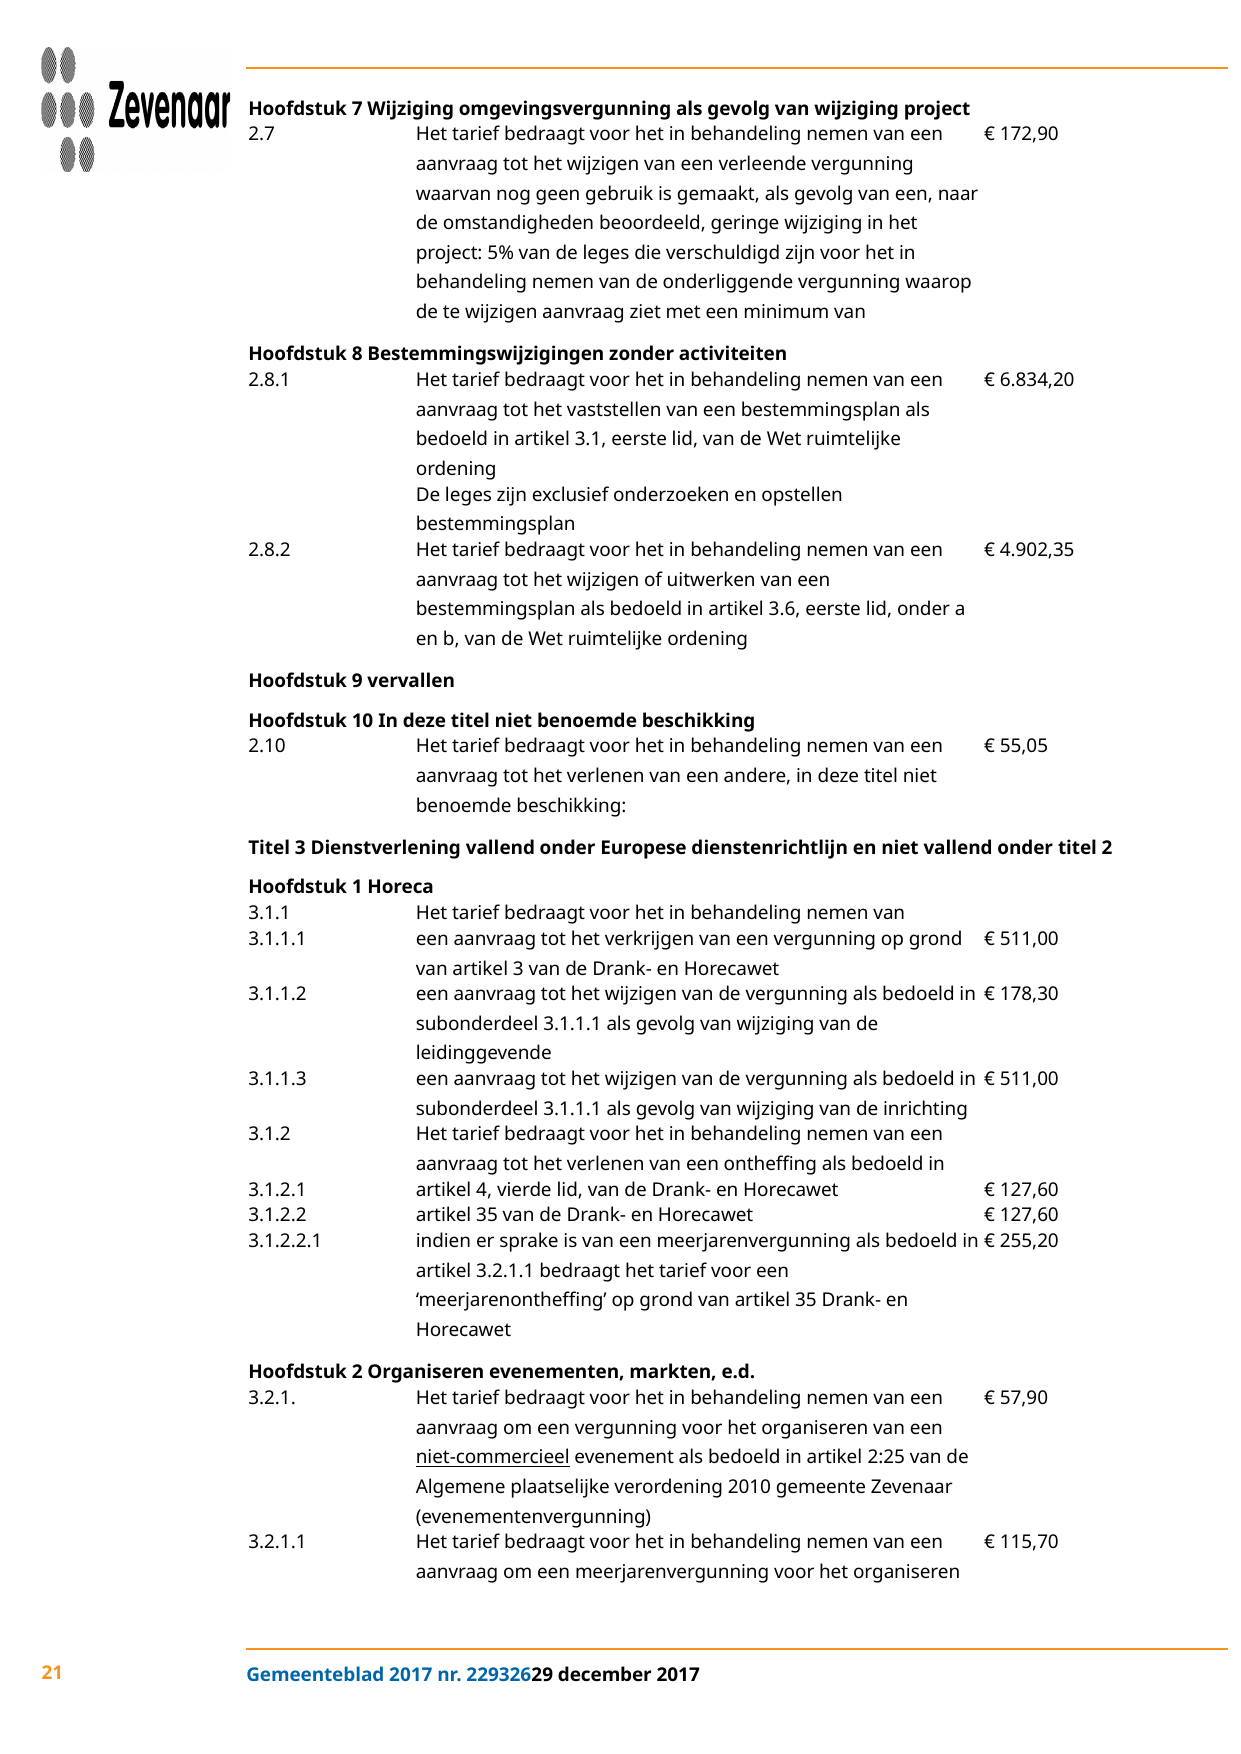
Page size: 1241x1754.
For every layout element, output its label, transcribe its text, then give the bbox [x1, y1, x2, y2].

table_header 2.8.1 [248, 366, 416, 481]
table_header € 57,90 [984, 1385, 1152, 1528]
text Hoofdstuk 2 Organiseren evenementen, markten, e.d. [248, 1359, 1152, 1384]
text Hoofdstuk 8 Bestemmingswijzigingen zonder activiteiten [248, 341, 1152, 366]
table_header 3.2.1. [248, 1385, 416, 1528]
table_header [984, 899, 1152, 925]
table_header 2.10 [248, 733, 416, 817]
table_header € 172,90 [984, 121, 1152, 324]
table_cell € 511,00 [984, 1065, 1152, 1121]
table_cell [248, 481, 416, 536]
text Hoofdstuk 1 Horeca [248, 873, 1152, 899]
text Hoofdstuk 10 In deze titel niet benoemde beschikking [248, 707, 1152, 732]
table_header 2.7 [248, 121, 416, 324]
table_cell € 127,60 [984, 1202, 1152, 1227]
table_header € 55,05 [984, 733, 1152, 817]
table_cell artikel 4, vierde lid, van de Drank- en Horecawet [416, 1176, 984, 1202]
table_cell indien er sprake is van een meerjarenvergunning als bedoeld in artikel 3.2.1.1 bedraagt het tarief voor een ‘meerjarenontheffing’ op grond van artikel 35 Drank- en Horecawet [416, 1228, 984, 1342]
table_cell 3.1.2.2 [248, 1202, 416, 1227]
table_cell [984, 481, 1152, 536]
table_cell Het tarief bedraagt voor het in behandeling nemen van een aanvraag tot het wijzigen of uitwerken van een bestemmingsplan als bedoeld in artikel 3.6, eerste lid, onder a en b, van de Wet ruimtelijke ordening [416, 536, 984, 651]
table_cell 3.1.2 [248, 1121, 416, 1176]
table_cell 2.8.2 [248, 536, 416, 651]
table_cell 3.1.1.2 [248, 980, 416, 1065]
table_cell [984, 1121, 1152, 1176]
text Hoofdstuk 9 vervallen [248, 667, 1152, 693]
table_header Het tarief bedraagt voor het in behandeling nemen van [416, 899, 984, 925]
table_cell De leges zijn exclusief onderzoeken en opstellen bestemmingsplan [416, 481, 984, 536]
table_header Het tarief bedraagt voor het in behandeling nemen van een aanvraag tot het verlenen van een andere, in deze titel niet benoemde beschikking: [416, 733, 984, 817]
table_cell € 255,20 [984, 1228, 1152, 1342]
table_cell € 511,00 [984, 925, 1152, 980]
table_cell een aanvraag tot het wijzigen van de vergunning als bedoeld in subonderdeel 3.1.1.1 als gevolg van wijziging van de inrichting [416, 1065, 984, 1121]
table_header Het tarief bedraagt voor het in behandeling nemen van een aanvraag tot het wijzigen van een verleende vergunning waarvan nog geen gebruik is gemaakt, als gevolg van een, naar de omstandigheden beoordeeld, geringe wijziging in het project: 5% van de leges die verschuldigd zijn voor het in behandeling nemen van de onderliggende vergunning waarop de te wijzigen aanvraag ziet met een minimum van [416, 121, 984, 324]
table_cell € 127,60 [984, 1176, 1152, 1202]
table_cell 3.1.1.3 [248, 1065, 416, 1121]
table_cell € 4.902,35 [984, 536, 1152, 651]
table_cell een aanvraag tot het verkrijgen van een vergunning op grond van artikel 3 van de Drank- en Horecawet [416, 925, 984, 980]
picture [41, 47, 231, 172]
table_header Het tarief bedraagt voor het in behandeling nemen van een aanvraag tot het vaststellen van een bestemmingsplan als bedoeld in artikel 3.1, eerste lid, van de Wet ruimtelijke ordening [416, 366, 984, 481]
table_cell 3.1.2.1 [248, 1176, 416, 1202]
table_cell een aanvraag tot het wijzigen van de vergunning als bedoeld in subonderdeel 3.1.1.1 als gevolg van wijziging van de leidinggevende [416, 980, 984, 1065]
text Hoofdstuk 7 Wijziging omgevingsvergunning als gevolg van wijziging project [248, 95, 1152, 121]
table_cell Het tarief bedraagt voor het in behandeling nemen van een aanvraag tot het verlenen van een ontheffing als bedoeld in [416, 1121, 984, 1176]
text Titel 3 Dienstverlening vallend onder Europese dienstenrichtlijn en niet vallend onder titel 2 [248, 834, 1152, 860]
table_cell 3.1.1.1 [248, 925, 416, 980]
table_cell artikel 35 van de Drank- en Horecawet [416, 1202, 984, 1227]
table_cell 3.2.1.1 [248, 1529, 416, 1584]
table_cell Het tarief bedraagt voor het in behandeling nemen van een aanvraag om een meerjarenvergunning voor het organiseren [416, 1529, 984, 1584]
table_header € 6.834,20 [984, 366, 1152, 481]
table_header 3.1.1 [248, 899, 416, 925]
table_cell € 178,30 [984, 980, 1152, 1065]
table_header Het tarief bedraagt voor het in behandeling nemen van een aanvraag om een vergunning voor het organiseren van een niet-commercieel evenement als bedoeld in artikel 2:25 van de Algemene plaatselijke verordening 2010 gemeente Zevenaar (evenementenvergunning) [416, 1385, 984, 1528]
table_cell € 115,70 [984, 1529, 1152, 1584]
table_cell 3.1.2.2.1 [248, 1228, 416, 1342]
